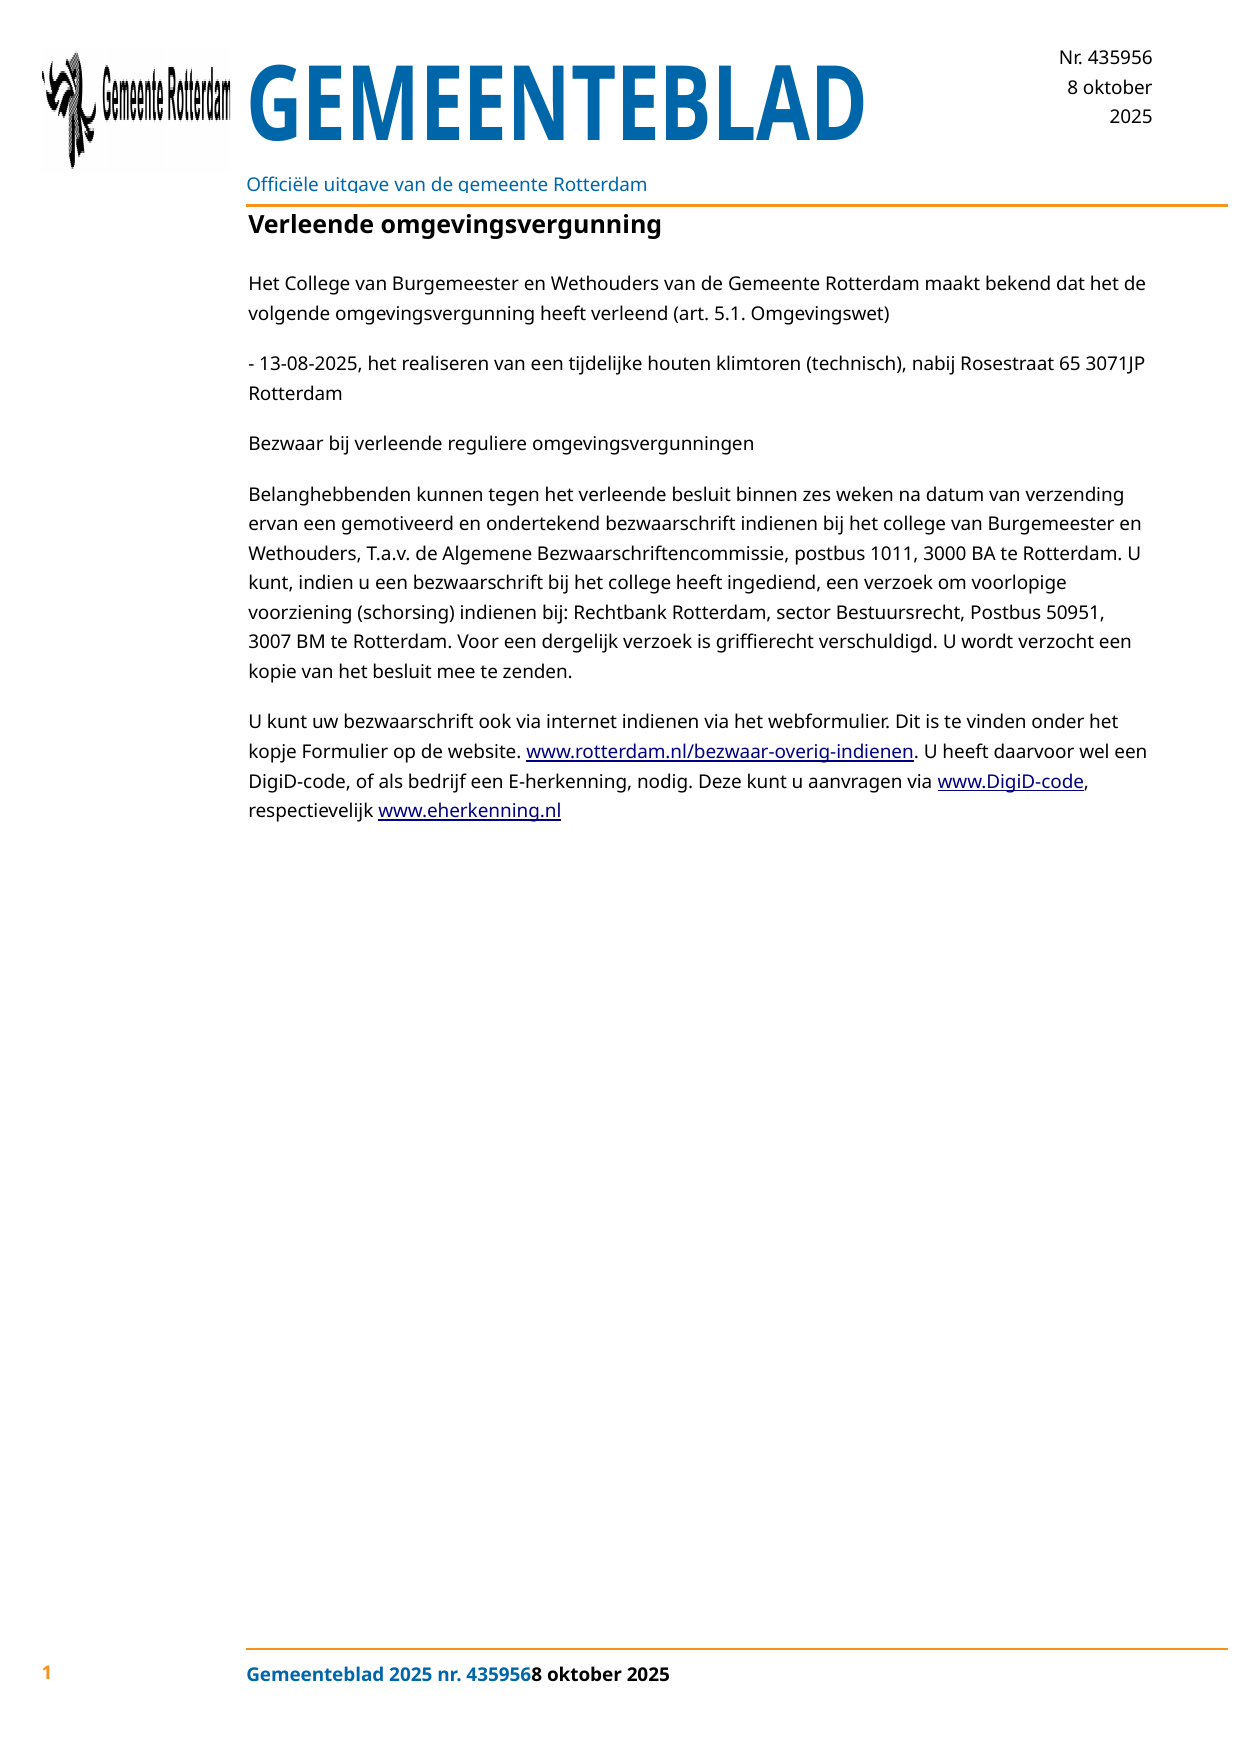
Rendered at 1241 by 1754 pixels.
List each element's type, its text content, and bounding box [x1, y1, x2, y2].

text U kunt uw bezwaarschrift ook via internet indienen via het webformulier. Dit is te vinden onder het kopje Formulier op de website. www.rotterdam.nl/bezwaar-overig-indienen. U heeft daarvoor wel een DigiD-code, of als bedrijf een E-herkenning, nodig. Deze kunt u aanvragen via www.DigiD-code, respectievelijk www.eherkenning.nl [248, 709, 1152, 823]
text Het College van Burgemeester en Wethouders van de Gemeente Rotterdam maakt bekend dat het de volgende omgevingsvergunning heeft verleend (art. 5.1. Omgevingswet) [248, 270, 1152, 326]
text - 13-08-2025, het realiseren van een tijdelijke houten klimtoren (technisch), nabij Rosestraat 65 3071JP Rotterdam [248, 350, 1152, 406]
picture [41, 47, 231, 172]
text Verleende omgevingsvergunning [248, 207, 1152, 241]
text Belanghebbenden kunnen tegen het verleende besluit binnen zes weken na datum van verzending ervan een gemotiveerd en ondertekend bezwaarschrift indienen bij het college van Burgemeester en Wethouders, T.a.v. de Algemene Bezwaarschriftencommissie, postbus 1011, 3000 BA te Rotterdam. U kunt, indien u een bezwaarschrift bij het college heeft ingediend, een verzoek om voorlopige voorziening (schorsing) indienen bij: Rechtbank Rotterdam, sector Bestuursrecht, Postbus 50951, 3007 BM te Rotterdam. Voor een dergelijk verzoek is griffierecht verschuldigd. U wordt verzocht een kopie van het besluit mee te zenden. [248, 481, 1152, 684]
text Bezwaar bij verleende reguliere omgevingsvergunningen [248, 430, 1152, 456]
